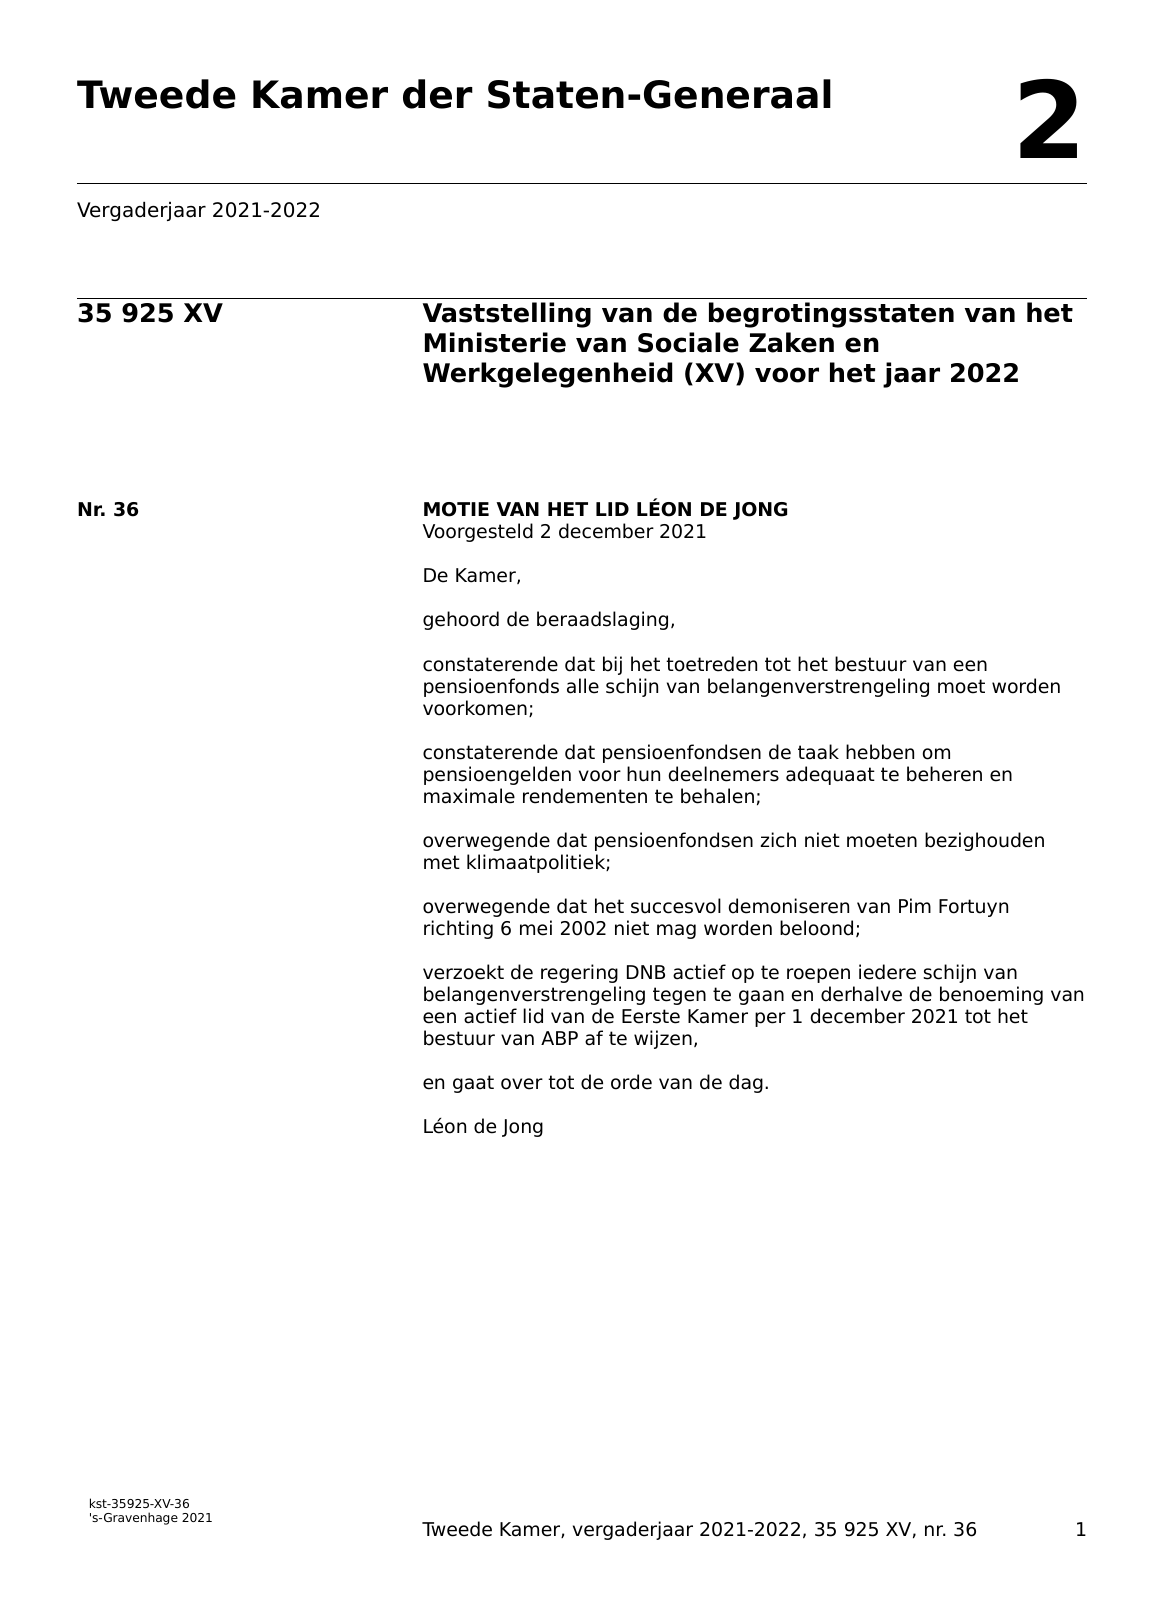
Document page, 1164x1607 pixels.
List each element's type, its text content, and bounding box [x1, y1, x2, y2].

text constaterende dat pensioenfondsen de taak hebben om pensioengelden voor hun deelnemers adequaat te beheren en maximale rendementen te behalen; [422, 742, 1087, 808]
text Voorgesteld 2 december 2021 [422, 521, 1087, 543]
text overwegende dat pensioenfondsen zich niet moeten bezighouden met klimaatpolitiek; [422, 830, 1087, 874]
text constaterende dat bij het toetreden tot het bestuur van een pensioenfonds alle schijn van belangenverstrengeling moet worden voorkomen; [422, 653, 1087, 719]
subtitle Nr. 36 MOTIE VAN HET LID LÉON DE JONG [77, 499, 1087, 521]
text gehoord de beraadslaging, [422, 609, 1087, 631]
text Léon de Jong [422, 1116, 1087, 1138]
text en gaat over tot de orde van de dag. [422, 1072, 1087, 1094]
text kst-35925-XV-36 [88, 1497, 323, 1511]
table_header Tweede Kamer der Staten-Generaal [77, 59, 886, 183]
text De Kamer, [422, 565, 1087, 587]
table_header 2 [886, 59, 1087, 183]
subtitle 35 925 XV Vaststelling van de begrotingsstaten van het Ministerie van Sociale Zaken en Werkgelegenheid (XV) voor het jaar 2022 [77, 299, 1087, 388]
table_cell Vergaderjaar 2021-2022 [77, 184, 1087, 298]
text verzoekt de regering DNB actief op te roepen iedere schijn van belangenverstrengeling tegen te gaan en derhalve de benoeming van een actief lid van de Eerste Kamer per 1 december 2021 tot het bestuur van ABP af te wijzen, [422, 962, 1087, 1050]
text 's-Gravenhage 2021 [88, 1511, 323, 1525]
text overwegende dat het succesvol demoniseren van Pim Fortuyn richting 6 mei 2002 niet mag worden beloond; [422, 896, 1087, 940]
